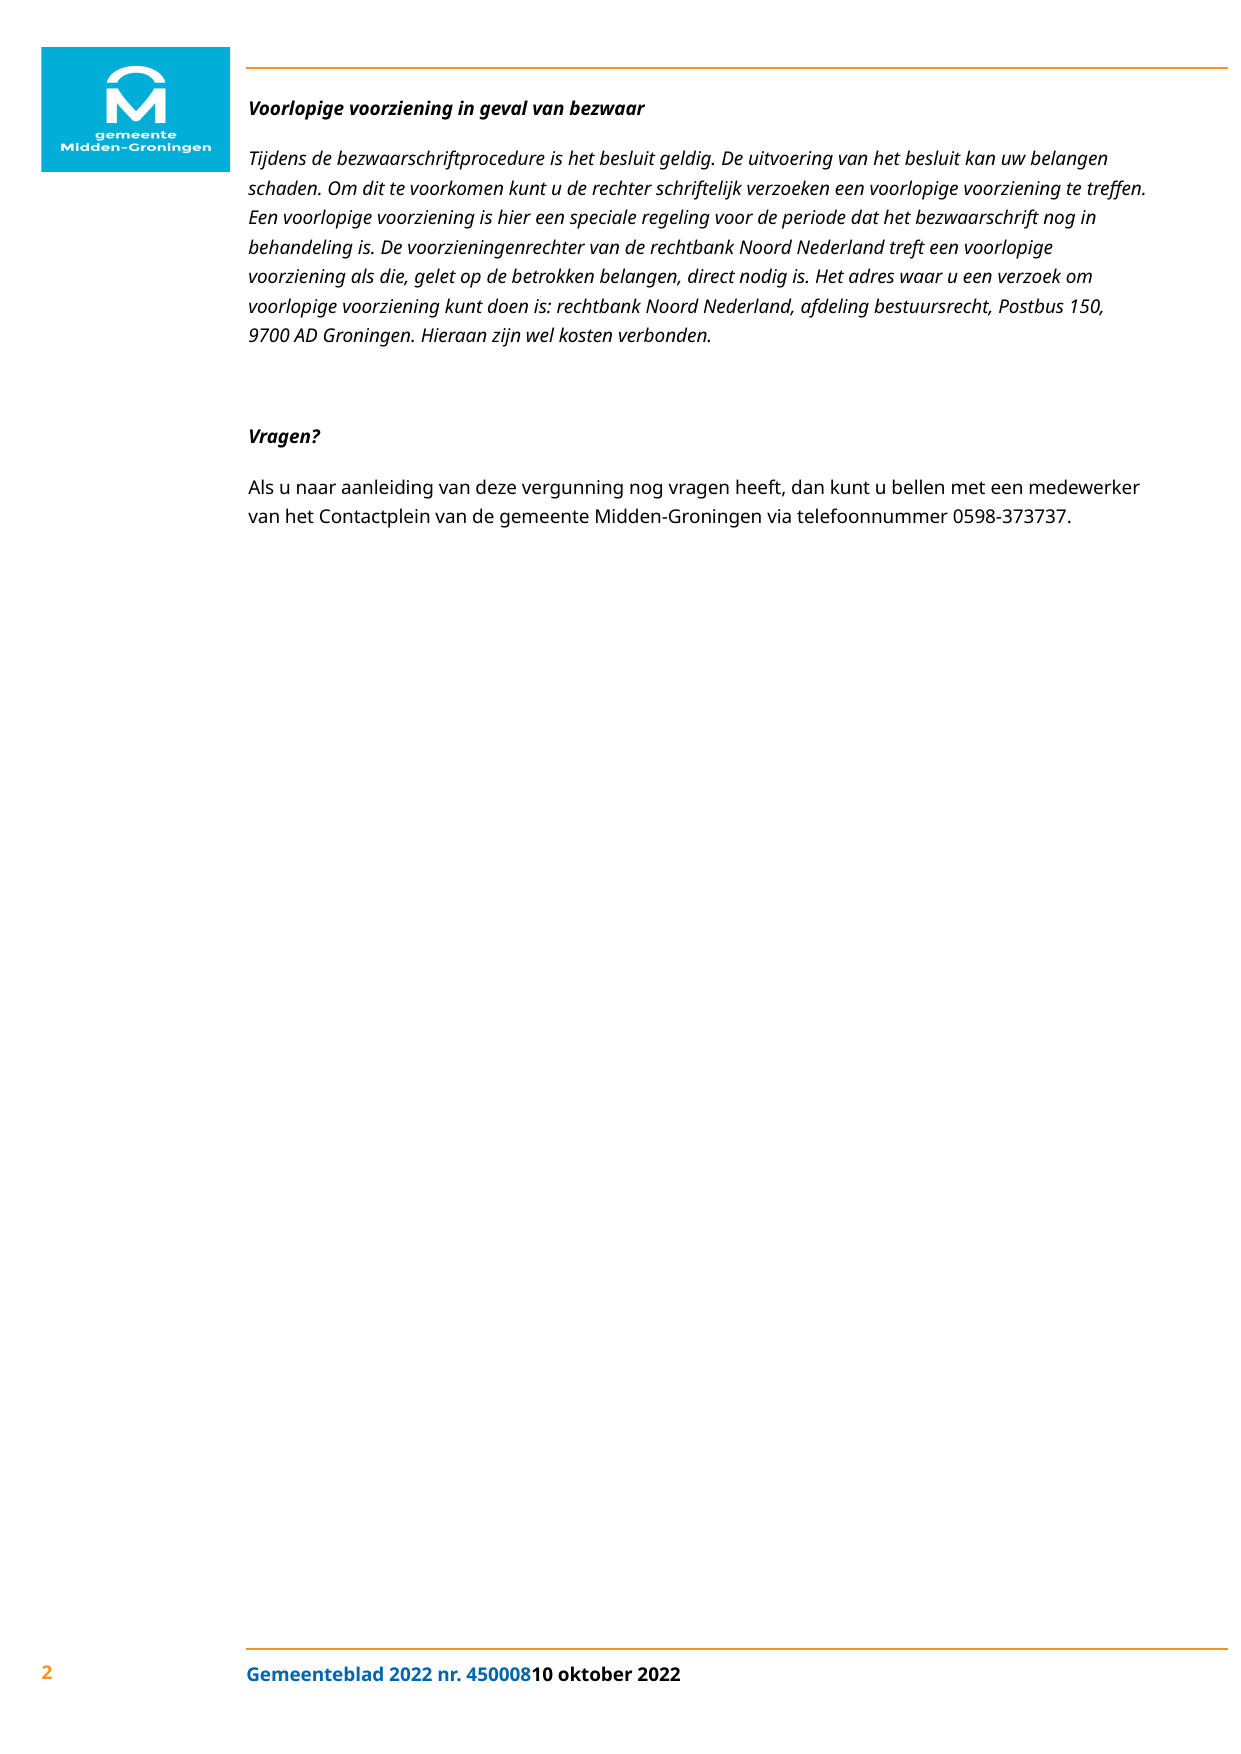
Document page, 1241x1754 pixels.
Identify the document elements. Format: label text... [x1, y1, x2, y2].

text Vragen? [248, 423, 1152, 449]
picture [107, 89, 165, 122]
text Voorlopige voorziening in geval van bezwaar [248, 95, 1152, 121]
text Als u naar aanleiding van deze vergunning nog vragen heeft, dan kunt u bellen met een medewerker van het Contactplein van de gemeente Midden-Groningen via telefoonnummer 0598-373737. [248, 474, 1152, 529]
picture [184, 146, 190, 153]
text Tijdens de bezwaarschriftprocedure is het besluit geldig. De uitvoering van het besluit kan uw belangen schaden. Om dit te voorkomen kunt u de rechter schriftelijk verzoeken een voorlopige voorziening te treffen. Een voorlopige voorziening is hier een speciale regeling voor de periode dat het bezwaarschrift nog in behandeling is. De voorzieningenrechter van de rechtbank Noord Nederland treft een voorlopige voorziening als die, gelet op de betrokken belangen, direct nodig is. Het adres waar u een verzoek om voorlopige voorziening kunt doen is: rechtbank Noord Nederland, afdeling bestuursrecht, Postbus 150, 9700 AD Groningen. Hieraan zijn wel kosten verbonden. [248, 145, 1152, 348]
picture [108, 66, 164, 82]
